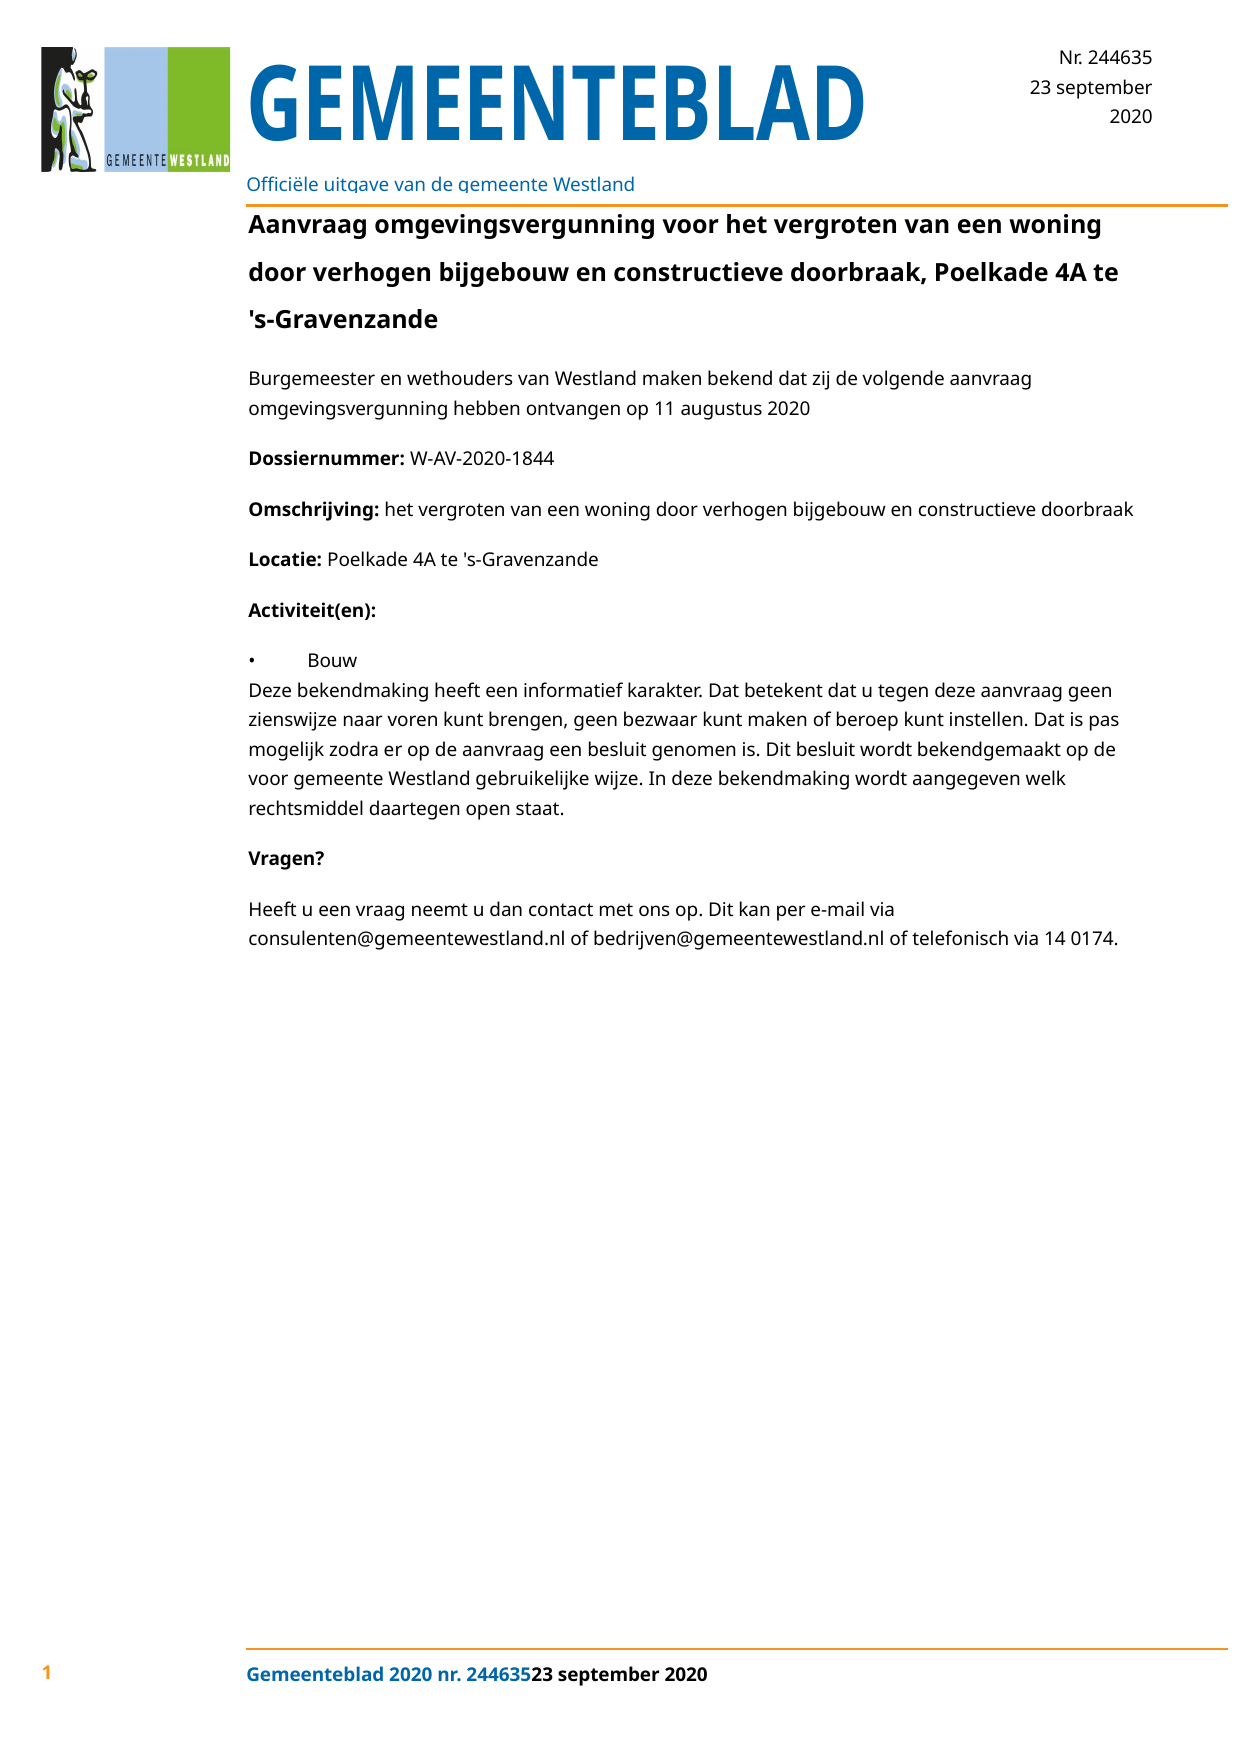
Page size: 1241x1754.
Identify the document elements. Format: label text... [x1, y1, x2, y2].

text Dossiernummer: W-AV-2020-1844 [248, 446, 1152, 471]
text Aanvraag omgevingsvergunning voor het vergroten van een woning door verhogen bijgebouw en constructieve doorbraak, Poelkade 4A te 's-Gravenzande [248, 207, 1152, 336]
text Vragen? [248, 846, 1152, 871]
text Locatie: Poelkade 4A te 's-Gravenzande [248, 546, 1152, 572]
text Burgemeester en wethouders van Westland maken bekend dat zij de volgende aanvraag omgevingsvergunning hebben ontvangen op 11 augustus 2020 [248, 366, 1152, 421]
picture [41, 47, 231, 172]
text Deze bekendmaking heeft een informatief karakter. Dat betekent dat u tegen deze aanvraag geen zienswijze naar voren kunt brengen, geen bezwaar kunt maken of beroep kunt instellen. Dat is pas mogelijk zodra er op de aanvraag een besluit genomen is. Dit besluit wordt bekendgemaakt op de voor gemeente Westland gebruikelijke wijze. In deze bekendmaking wordt aangegeven welk rechtsmiddel daartegen open staat. [248, 677, 1152, 821]
text Activiteit(en): [248, 597, 1152, 622]
text Heeft u een vraag neemt u dan contact met ons op. Dit kan per e-mail via consulenten@gemeentewestland.nl of bedrijven@gemeentewestland.nl of telefonisch via 14 0174. [248, 896, 1152, 951]
text Omschrijving: het vergroten van een woning door verhogen bijgebouw en constructieve doorbraak [248, 496, 1152, 522]
list Bouw [248, 647, 1152, 673]
